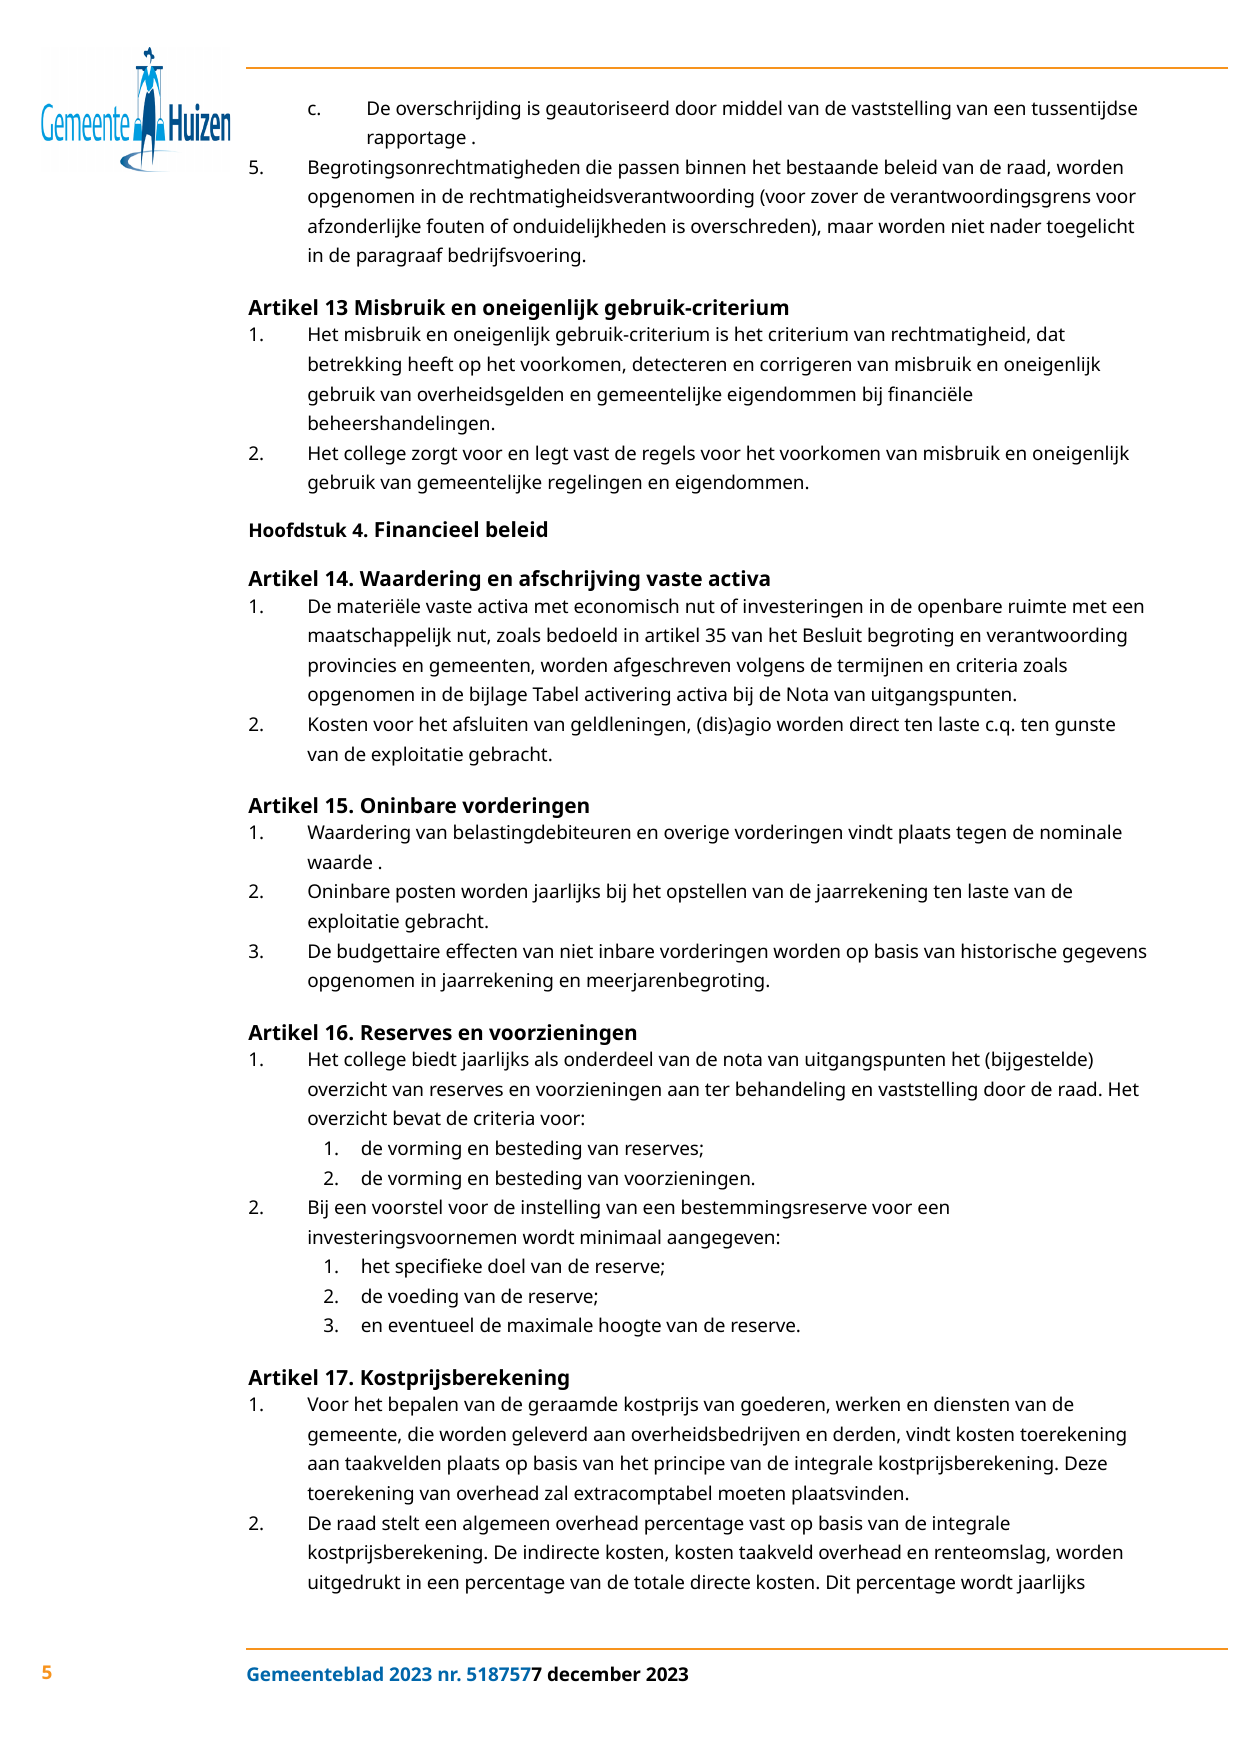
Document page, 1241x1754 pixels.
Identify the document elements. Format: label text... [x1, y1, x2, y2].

list Oninbare posten worden jaarlijks bij het opstellen van de jaarrekening ten laste van de exploitatie gebracht. [248, 879, 1152, 934]
list het specifieke doel van de reserve; [323, 1253, 1152, 1279]
list de vorming en besteding van reserves; [323, 1135, 1152, 1161]
list Waardering van belastingdebiteuren en overige vorderingen vindt plaats tegen de nominale waarde . [248, 819, 1152, 875]
text Artikel 14. Waardering en afschrijving vaste activa [248, 564, 1152, 593]
text Artikel 13 Misbruik en oneigenlijk gebruik-criterium [248, 293, 1152, 322]
text Artikel 17. Kostprijsberekening [248, 1363, 1152, 1391]
list Kosten voor het afsluiten van geldleningen, (dis)agio worden direct ten laste c.q. ten gunste van de exploitatie gebracht. [248, 711, 1152, 766]
list Voor het bepalen van de geraamde kostprijs van goederen, werken en diensten van de gemeente, die worden geleverd aan overheidsbedrijven en derden, vindt kosten toerekening aan taakvelden plaats op basis van het principe van de integrale kostprijsberekening. Deze toerekening van overhead zal extracomptabel moeten plaatsvinden. [248, 1391, 1152, 1506]
list De budgettaire effecten van niet inbare vorderingen worden op basis van historische gegevens opgenomen in jaarrekening en meerjarenbegroting. [248, 938, 1152, 993]
list de voeding van de reserve; [323, 1283, 1152, 1309]
list en eventueel de maximale hoogte van de reserve. [323, 1313, 1152, 1338]
list Bij een voorstel voor de instelling van een bestemmingsreserve voor een investeringsvoornemen wordt minimaal aangegeven: [248, 1194, 1152, 1249]
list De raad stelt een algemeen overhead percentage vast op basis van de integrale kostprijsberekening. De indirecte kosten, kosten taakveld overhead en renteomslag, worden uitgedrukt in een percentage van de totale directe kosten. Dit percentage wordt jaarlijks [248, 1510, 1152, 1595]
list Het misbruik en oneigenlijk gebruik-criterium is het criterium van rechtmatigheid, dat betrekking heeft op het voorkomen, detecteren en corrigeren van misbruik en oneigenlijk gebruik van overheidsgelden en gemeentelijke eigendommen bij financiële beheershandelingen. [248, 322, 1152, 436]
list de vorming en besteding van voorzieningen. [323, 1165, 1152, 1190]
text Hoofdstuk 4. Financieel beleid [248, 515, 1152, 543]
list De overschrijding is geautoriseerd door middel van de vaststelling van een tussentijdse rapportage . [307, 95, 1152, 150]
list Het college biedt jaarlijks als onderdeel van de nota van uitgangspunten het (bijgestelde) overzicht van reserves en voorzieningen aan ter behandeling en vaststelling door de raad. Het overzicht bevat de criteria voor: [248, 1046, 1152, 1131]
text Artikel 15. Oninbare vorderingen [248, 791, 1152, 819]
picture [41, 47, 231, 172]
list Het college zorgt voor en legt vast de regels voor het voorkomen van misbruik en oneigenlijk gebruik van gemeentelijke regelingen en eigendommen. [248, 440, 1152, 495]
list Begrotingsonrechtmatigheden die passen binnen het bestaande beleid van de raad, worden opgenomen in de rechtmatigheidsverantwoording (voor zover de verantwoordingsgrens voor afzonderlijke fouten of onduidelijkheden is overschreden), maar worden niet nader toegelicht in de paragraaf bedrijfsvoering. [248, 154, 1152, 268]
list De materiële vaste activa met economisch nut of investeringen in de openbare ruimte met een maatschappelijk nut, zoals bedoeld in artikel 35 van het Besluit begroting en verantwoording provincies en gemeenten, worden afgeschreven volgens de termijnen en criteria zoals opgenomen in de bijlage Tabel activering activa bij de Nota van uitgangspunten. [248, 593, 1152, 707]
text Artikel 16. Reserves en voorzieningen [248, 1018, 1152, 1046]
